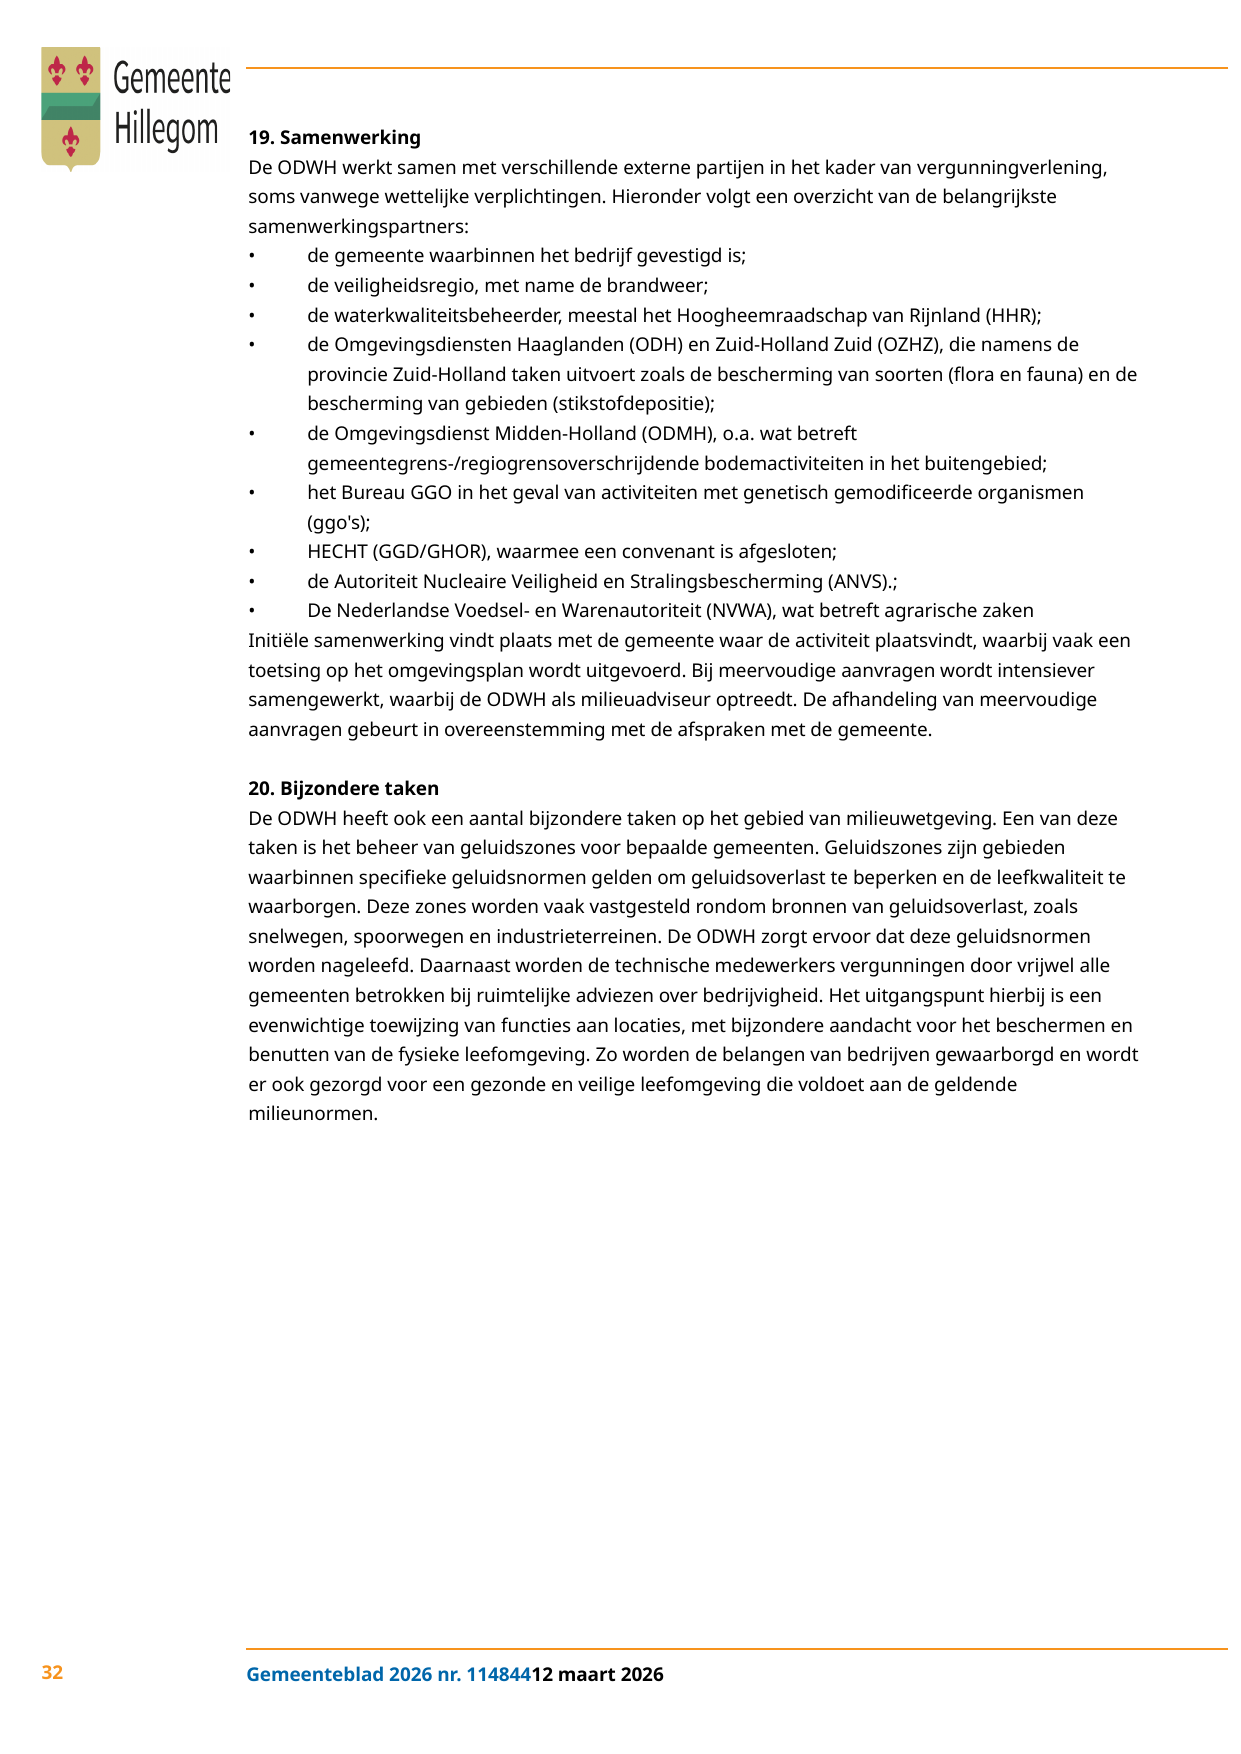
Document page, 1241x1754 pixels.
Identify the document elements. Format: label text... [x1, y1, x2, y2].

text Initiële samenwerking vindt plaats met de gemeente waar de activiteit plaatsvindt, waarbij vaak een toetsing op het omgevingsplan wordt uitgevoerd. Bij meervoudige aanvragen wordt intensiever samengewerkt, waarbij de ODWH als milieuadviseur optreedt. De afhandeling van meervoudige aanvragen gebeurt in overeenstemming met de afspraken met de gemeente. [248, 627, 1152, 742]
list De Nederlandse Voedsel- en Warenautoriteit (NVWA), wat betreft agrarische zaken [248, 598, 1152, 623]
text De ODWH werkt samen met verschillende externe partijen in het kader van vergunningverlening, soms vanwege wettelijke verplichtingen. Hieronder volgt een overzicht van de belangrijkste samenwerkingspartners: [248, 154, 1152, 239]
picture [41, 47, 231, 172]
list het Bureau GGO in het geval van activiteiten met genetisch gemodificeerde organismen (ggo's); [248, 479, 1152, 535]
list HECHT (GGD/GHOR), waarmee een convenant is afgesloten; [248, 538, 1152, 564]
list de Omgevingsdienst Midden-Holland (ODMH), o.a. wat betreft gemeentegrens-/regiogrensoverschrijdende bodemactiviteiten in het buitengebied; [248, 420, 1152, 476]
list de Autoriteit Nucleaire Veiligheid en Stralingsbescherming (ANVS).; [248, 568, 1152, 594]
list de veiligheidsregio, met name de brandweer; [248, 272, 1152, 298]
list de Omgevingsdiensten Haaglanden (ODH) en Zuid-Holland Zuid (OZHZ), die namens de provincie Zuid-Holland taken uitvoert zoals de bescherming van soorten (flora en fauna) en de bescherming van gebieden (stikstofdepositie); [248, 331, 1152, 416]
text 19. Samenwerking [248, 124, 1152, 150]
text 20. Bijzondere taken [248, 775, 1152, 801]
list de gemeente waarbinnen het bedrijf gevestigd is; [248, 243, 1152, 268]
text De ODWH heeft ook een aantal bijzondere taken op het gebied van milieuwetgeving. Een van deze taken is het beheer van geluidszones voor bepaalde gemeenten. Geluidszones zijn gebieden waarbinnen specifieke geluidsnormen gelden om geluidsoverlast te beperken en de leefkwaliteit te waarborgen. Deze zones worden vaak vastgesteld rondom bronnen van geluidsoverlast, zoals snelwegen, spoorwegen en industrieterreinen. De ODWH zorgt ervoor dat deze geluidsnormen worden nageleefd. Daarnaast worden de technische medewerkers vergunningen door vrijwel alle gemeenten betrokken bij ruimtelijke adviezen over bedrijvigheid. Het uitgangspunt hierbij is een evenwichtige toewijzing van functies aan locaties, met bijzondere aandacht voor het beschermen en benutten van de fysieke leefomgeving. Zo worden de belangen van bedrijven gewaarborgd en wordt er ook gezorgd voor een gezonde en veilige leefomgeving die voldoet aan de geldende milieunormen. [248, 805, 1152, 1126]
list de waterkwaliteitsbeheerder, meestal het Hoogheemraadschap van Rijnland (HHR); [248, 302, 1152, 328]
